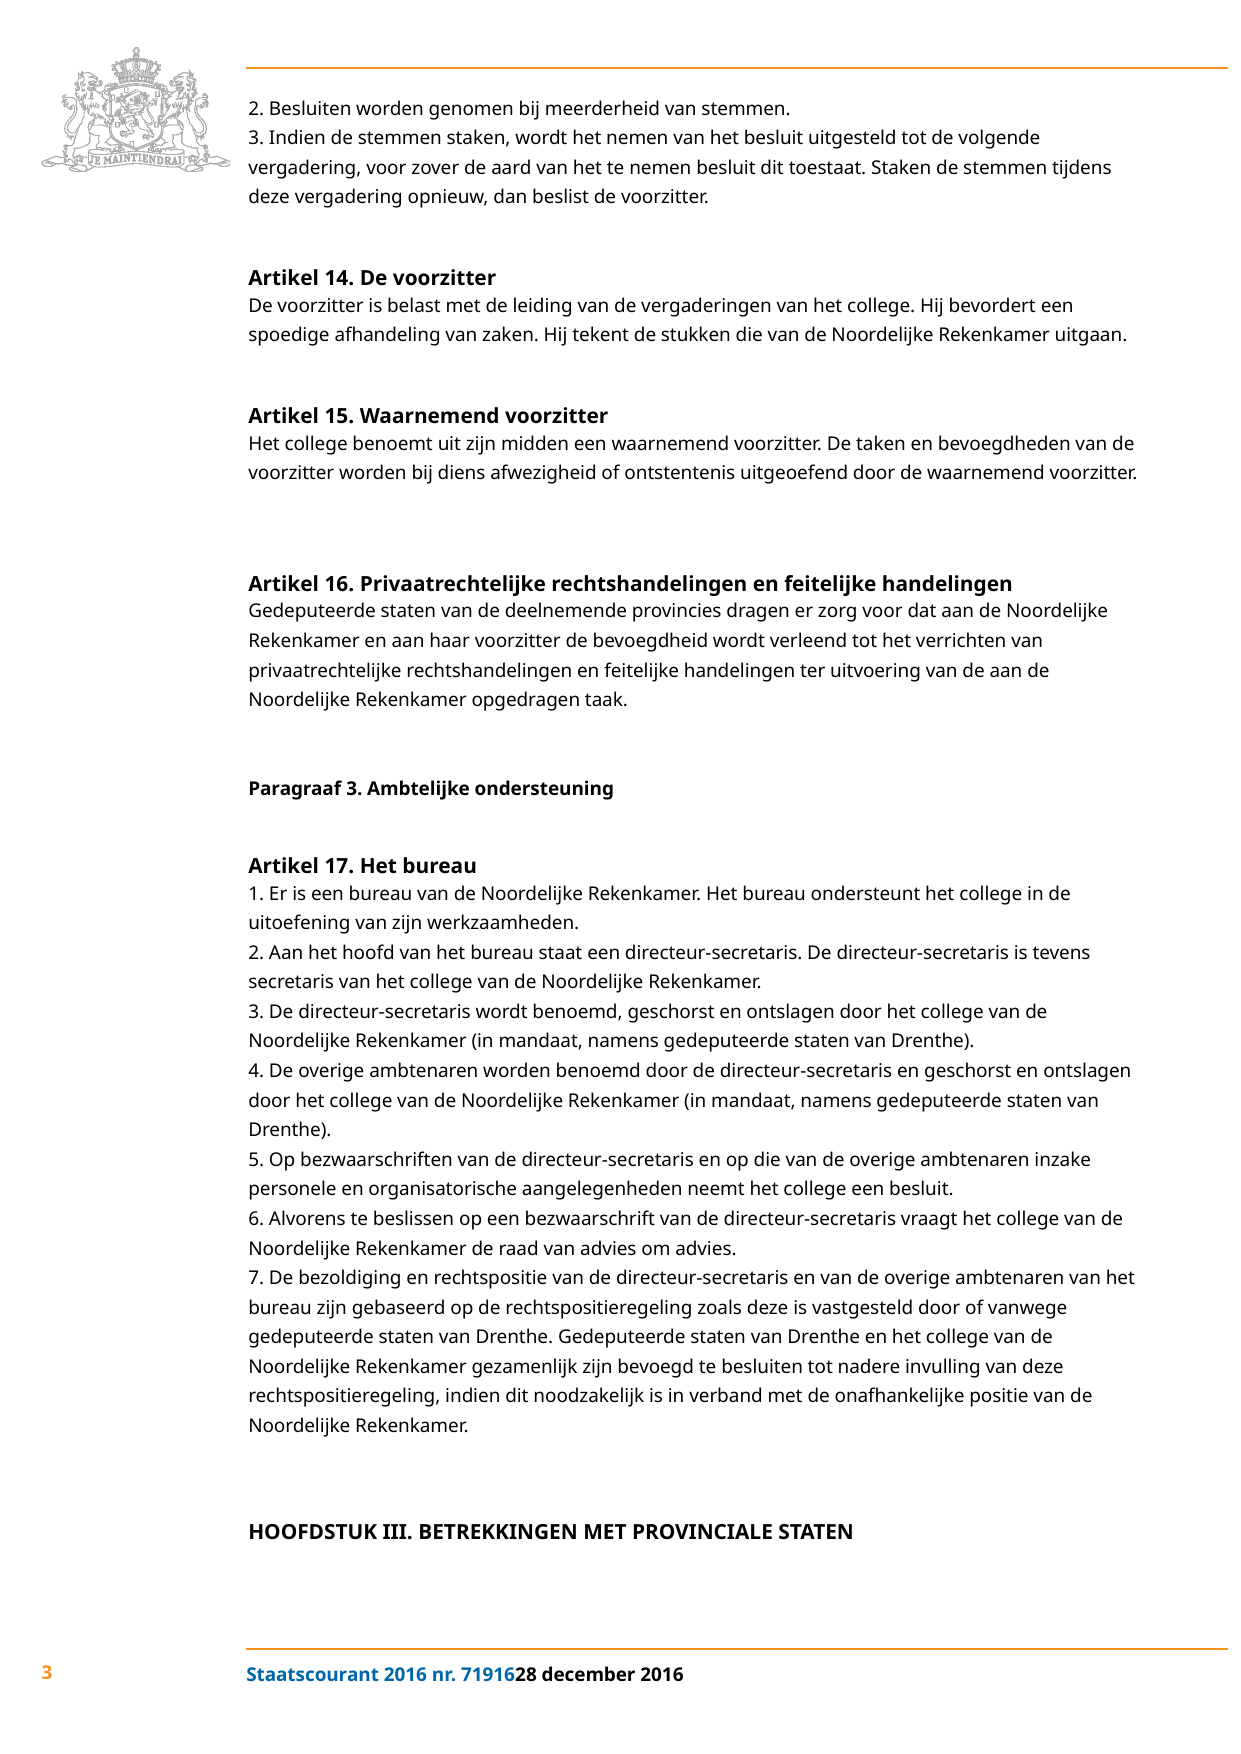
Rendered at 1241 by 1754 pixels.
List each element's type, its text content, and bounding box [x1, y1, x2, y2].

text Artikel 16. Privaatrechtelijke rechtshandelingen en feitelijke handelingen [248, 569, 1152, 598]
text 2. Aan het hoofd van het bureau staat een directeur-secretaris. De directeur-secretaris is tevens secretaris van het college van de Noordelijke Rekenkamer. [248, 939, 1152, 994]
text 7. De bezoldiging en rechtspositie van de directeur-secretaris en van de overige ambtenaren van het bureau zijn gebaseerd op de rechtspositieregeling zoals deze is vastgesteld door of vanwege gedeputeerde staten van Drenthe. Gedeputeerde staten van Drenthe en het college van de Noordelijke Rekenkamer gezamenlijk zijn bevoegd te besluiten tot nadere invulling van deze rechtspositieregeling, indien dit noodzakelijk is in verband met de onafhankelijke positie van de Noordelijke Rekenkamer. [248, 1264, 1152, 1438]
text Artikel 17. Het bureau [248, 851, 1152, 880]
text De voorzitter is belast met de leiding van de vergaderingen van het college. Hij bevordert een spoedige afhandeling van zaken. Hij tekent de stukken die van de Noordelijke Rekenkamer uitgaan. [248, 292, 1152, 347]
text Paragraaf 3. Ambtelijke ondersteuning [248, 775, 1152, 801]
text 4. De overige ambtenaren worden benoemd door de directeur-secretaris en geschorst en ontslagen door het college van de Noordelijke Rekenkamer (in mandaat, namens gedeputeerde staten van Drenthe). [248, 1057, 1152, 1142]
text 3. De directeur-secretaris wordt benoemd, geschorst en ontslagen door het college van de Noordelijke Rekenkamer (in mandaat, namens gedeputeerde staten van Drenthe). [248, 998, 1152, 1053]
text 1. Er is een bureau van de Noordelijke Rekenkamer. Het bureau ondersteunt het college in de uitoefening van zijn werkzaamheden. [248, 880, 1152, 935]
text 5. Op bezwaarschriften van de directeur-secretaris en op die van de overige ambtenaren inzake personele en organisatorische aangelegenheden neemt het college een besluit. [248, 1146, 1152, 1201]
text Gedeputeerde staten van de deelnemende provincies dragen er zorg voor dat aan de Noordelijke Rekenkamer en aan haar voorzitter de bevoegdheid wordt verleend tot het verrichten van privaatrechtelijke rechtshandelingen en feitelijke handelingen ter uitvoering van de aan de Noordelijke Rekenkamer opgedragen taak. [248, 598, 1152, 712]
text 3. Indien de stemmen staken, wordt het nemen van het besluit uitgesteld tot de volgende vergadering, voor zover de aard van het te nemen besluit dit toestaat. Staken de stemmen tijdens deze vergadering opnieuw, dan beslist de voorzitter. [248, 124, 1152, 209]
text Artikel 14. De voorzitter [248, 263, 1152, 292]
text Het college benoemt uit zijn midden een waarnemend voorzitter. De taken en bevoegdheden van de voorzitter worden bij diens afwezigheid of ontstentenis uitgeoefend door de waarnemend voorzitter. [248, 430, 1152, 485]
text 6. Alvorens te beslissen op een bezwaarschrift van de directeur-secretaris vraagt het college van de Noordelijke Rekenkamer de raad van advies om advies. [248, 1205, 1152, 1260]
text 2. Besluiten worden genomen bij meerderheid van stemmen. [248, 95, 1152, 121]
text HOOFDSTUK III. BETREKKINGEN MET PROVINCIALE STATEN [248, 1517, 1152, 1545]
picture [41, 47, 231, 172]
text Artikel 15. Waarnemend voorzitter [248, 402, 1152, 430]
